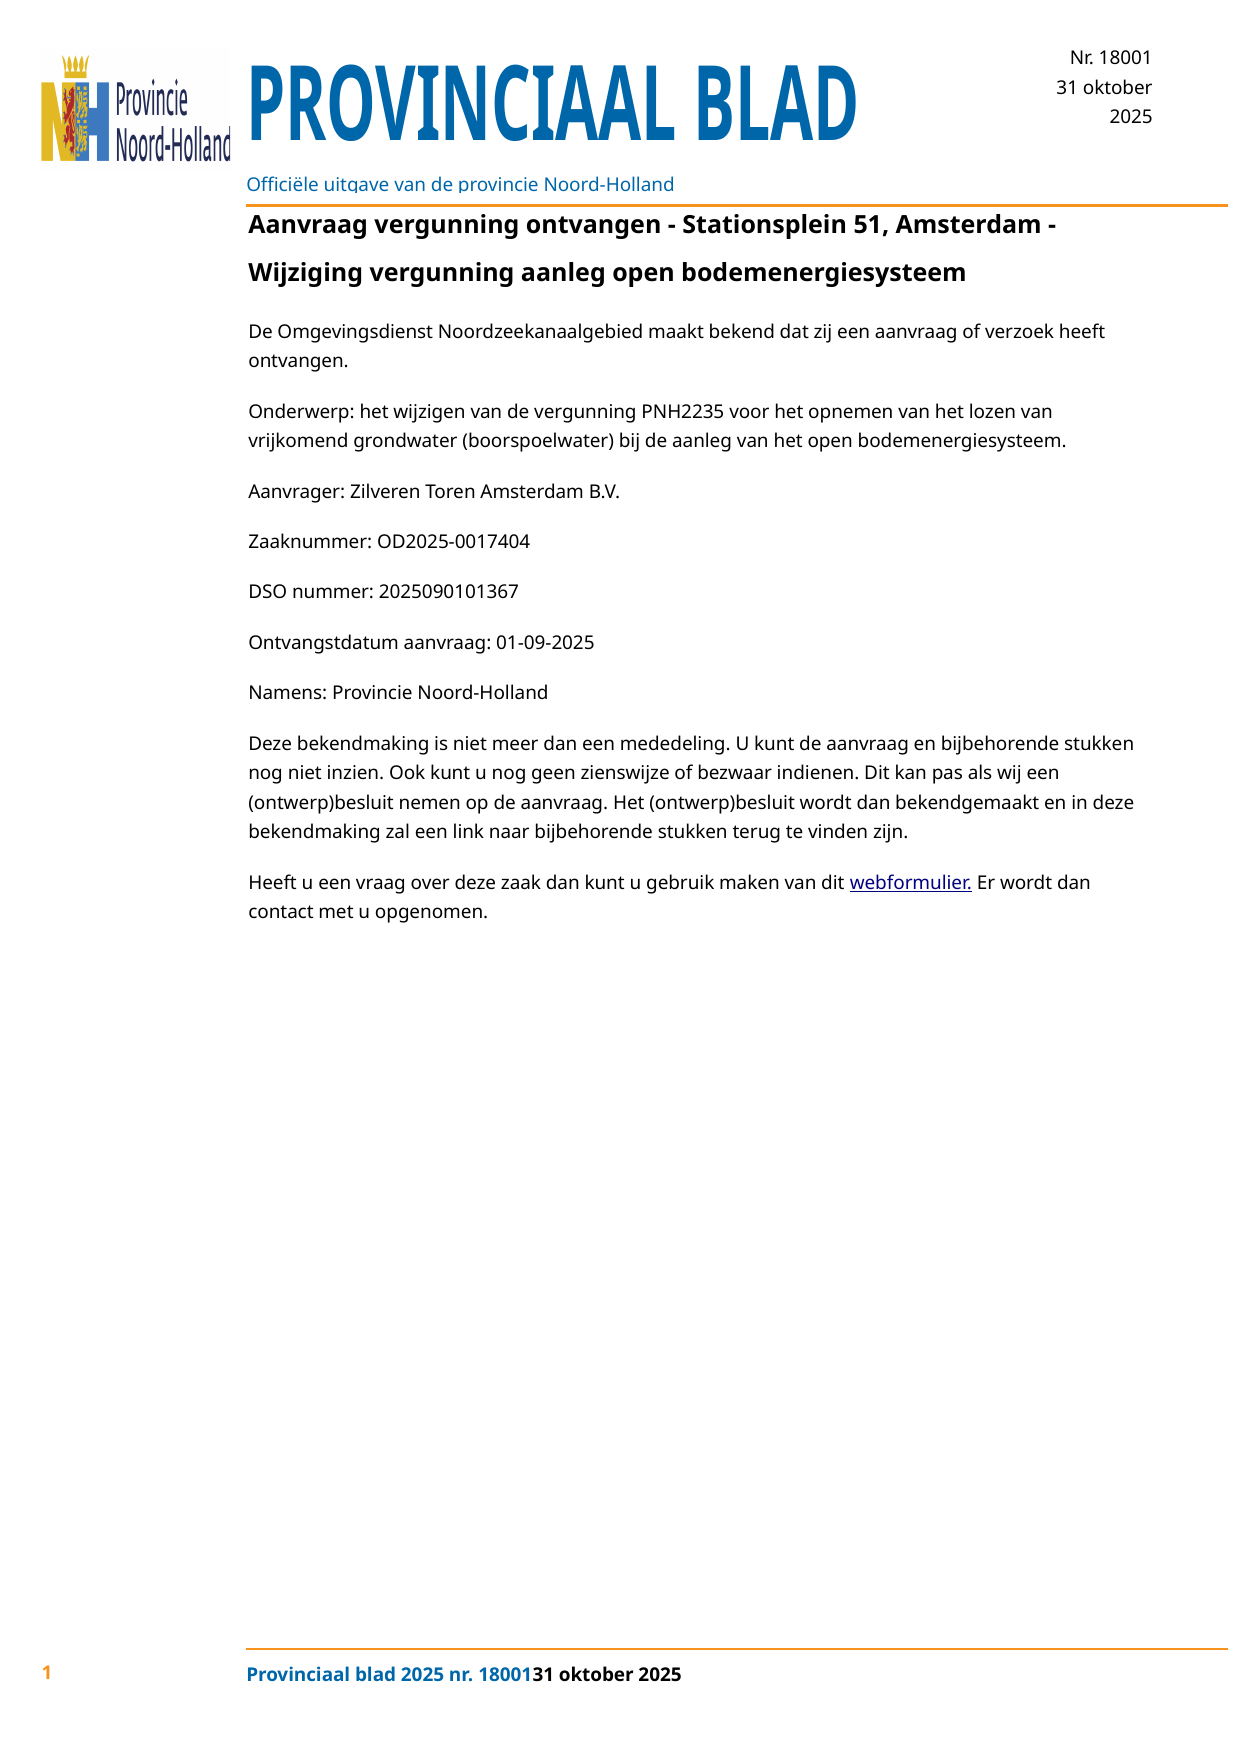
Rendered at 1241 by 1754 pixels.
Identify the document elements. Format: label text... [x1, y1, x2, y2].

text Zaaknummer: OD2025-0017404 [248, 528, 1152, 554]
text DSO nummer: 2025090101367 [248, 579, 1152, 604]
text Aanvrager: Zilveren Toren Amsterdam B.V. [248, 478, 1152, 504]
text Deze bekendmaking is niet meer dan een mededeling. U kunt de aanvraag en bijbehorende stukken nog niet inzien. Ook kunt u nog geen zienswijze of bezwaar indienen. Dit kan pas als wij een (ontwerp)besluit nemen op de aanvraag. Het (ontwerp)besluit wordt dan bekendgemaakt en in deze bekendmaking zal een link naar bijbehorende stukken terug te vinden zijn. [248, 730, 1152, 844]
text Ontvangstdatum aanvraag: 01-09-2025 [248, 629, 1152, 655]
text Aanvraag vergunning ontvangen - Stationsplein 51, Amsterdam - Wijziging vergunning aanleg open bodemenergiesysteem [248, 207, 1152, 288]
text Heeft u een vraag over deze zaak dan kunt u gebruik maken van dit webformulier. Er wordt dan contact met u opgenomen. [248, 869, 1152, 924]
picture [41, 47, 231, 172]
text De Omgevingsdienst Noordzeekanaalgebied maakt bekend dat zij een aanvraag of verzoek heeft ontvangen. [248, 318, 1152, 373]
text Namens: Provincie Noord-Holland [248, 679, 1152, 705]
text Onderwerp: het wijzigen van de vergunning PNH2235 voor het opnemen van het lozen van vrijkomend grondwater (boorspoelwater) bij de aanleg van het open bodemenergiesysteem. [248, 398, 1152, 453]
